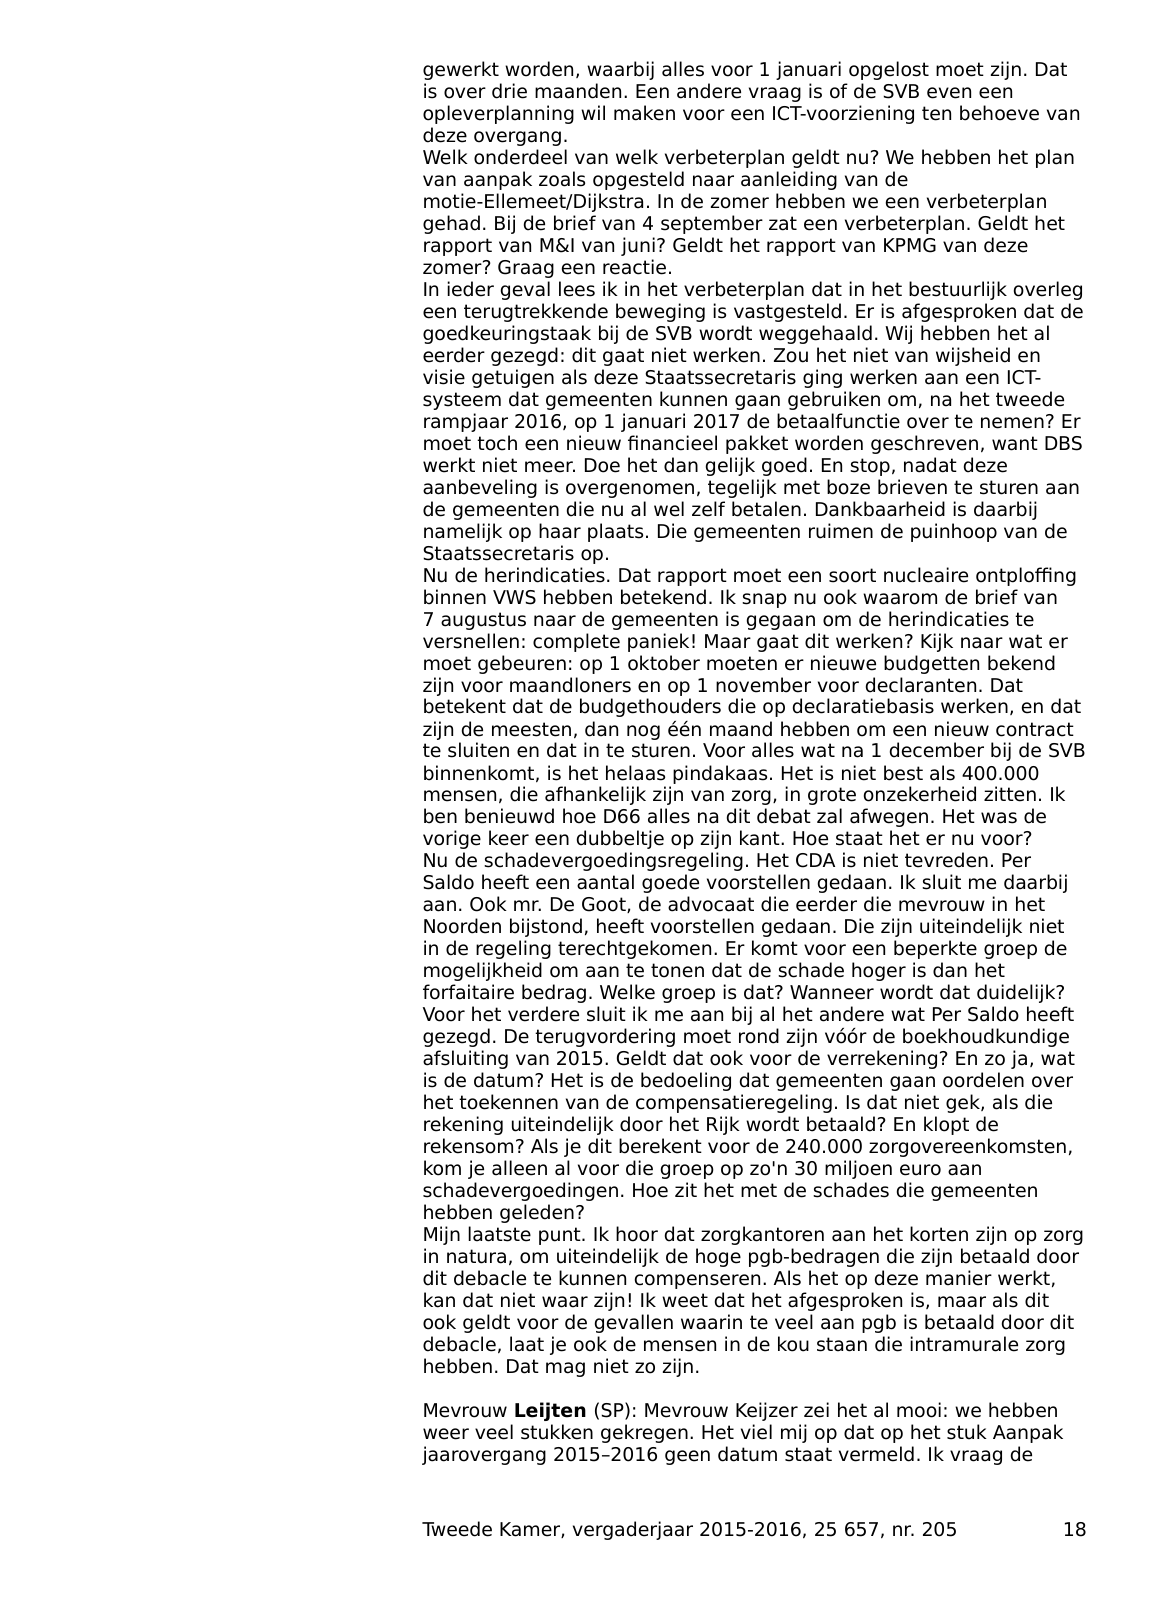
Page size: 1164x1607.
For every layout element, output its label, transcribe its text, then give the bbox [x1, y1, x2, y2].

text Mevrouw Leijten (SP): Mevrouw Keijzer zei het al mooi: we hebben weer veel stukken gekregen. Het viel mij op dat op het stuk Aanpak jaarovergang 2015–2016 geen datum staat vermeld. Ik vraag de [422, 1400, 1087, 1466]
text Nu de herindicaties. Dat rapport moet een soort nucleaire ontploffing binnen VWS hebben betekend. Ik snap nu ook waarom de brief van 7 augustus naar de gemeenten is gegaan om de herindicaties te versnellen: complete paniek! Maar gaat dit werken? Kijk naar wat er moet gebeuren: op 1 oktober moeten er nieuwe budgetten bekend zijn voor maandloners en op 1 november voor declaranten. Dat betekent dat de budgethouders die op declaratiebasis werken, en dat zijn de meesten, dan nog één maand hebben om een nieuw contract te sluiten en dat in te sturen. Voor alles wat na 1 december bij de SVB binnenkomt, is het helaas pindakaas. Het is niet best als 400.000 mensen, die afhankelijk zijn van zorg, in grote onzekerheid zitten. Ik ben benieuwd hoe D66 alles na dit debat zal afwegen. Het was de vorige keer een dubbeltje op zijn kant. Hoe staat het er nu voor? [422, 564, 1087, 850]
text gewerkt worden, waarbij alles voor 1 januari opgelost moet zijn. Dat is over drie maanden. Een andere vraag is of de SVB even een opleverplanning wil maken voor een ICT-voorziening ten behoeve van deze overgang. [422, 59, 1087, 147]
text Mijn laatste punt. Ik hoor dat zorgkantoren aan het korten zijn op zorg in natura, om uiteindelijk de hoge pgb-bedragen die zijn betaald door dit debacle te kunnen compenseren. Als het op deze manier werkt, kan dat niet waar zijn! Ik weet dat het afgesproken is, maar als dit ook geldt voor de gevallen waarin te veel aan pgb is betaald door dit debacle, laat je ook de mensen in de kou staan die intramurale zorg hebben. Dat mag niet zo zijn. [422, 1224, 1087, 1378]
text In ieder geval lees ik in het verbeterplan dat in het bestuurlijk overleg een terugtrekkende beweging is vastgesteld. Er is afgesproken dat de goedkeuringstaak bij de SVB wordt weggehaald. Wij hebben het al eerder gezegd: dit gaat niet werken. Zou het niet van wijsheid en visie getuigen als deze Staatssecretaris ging werken aan een ICT-systeem dat gemeenten kunnen gaan gebruiken om, na het tweede rampjaar 2016, op 1 januari 2017 de betaalfunctie over te nemen? Er moet toch een nieuw financieel pakket worden geschreven, want DBS werkt niet meer. Doe het dan gelijk goed. En stop, nadat deze aanbeveling is overgenomen, tegelijk met boze brieven te sturen aan de gemeenten die nu al wel zelf betalen. Dankbaarheid is daarbij namelijk op haar plaats. Die gemeenten ruimen de puinhoop van de Staatssecretaris op. [422, 279, 1087, 564]
text Nu de schadevergoedingsregeling. Het CDA is niet tevreden. Per Saldo heeft een aantal goede voorstellen gedaan. Ik sluit me daarbij aan. Ook mr. De Goot, de advocaat die eerder die mevrouw in het Noorden bijstond, heeft voorstellen gedaan. Die zijn uiteindelijk niet in de regeling terechtgekomen. Er komt voor een beperkte groep de mogelijkheid om aan te tonen dat de schade hoger is dan het forfaitaire bedrag. Welke groep is dat? Wanneer wordt dat duidelijk? Voor het verdere sluit ik me aan bij al het andere wat Per Saldo heeft gezegd. De terugvordering moet rond zijn vóór de boekhoudkundige afsluiting van 2015. Geldt dat ook voor de verrekening? En zo ja, wat is de datum? Het is de bedoeling dat gemeenten gaan oordelen over het toekennen van de compensatieregeling. Is dat niet gek, als die rekening uiteindelijk door het Rijk wordt betaald? En klopt de rekensom? Als je dit berekent voor de 240.000 zorgovereenkomsten, kom je alleen al voor die groep op zo'n 30 miljoen euro aan schadevergoedingen. Hoe zit het met de schades die gemeenten hebben geleden? [422, 850, 1087, 1224]
text Welk onderdeel van welk verbeterplan geldt nu? We hebben het plan van aanpak zoals opgesteld naar aanleiding van de motie-Ellemeet/Dijkstra. In de zomer hebben we een verbeterplan gehad. Bij de brief van 4 september zat een verbeterplan. Geldt het rapport van M&I van juni? Geldt het rapport van KPMG van deze zomer? Graag een reactie. [422, 147, 1087, 279]
